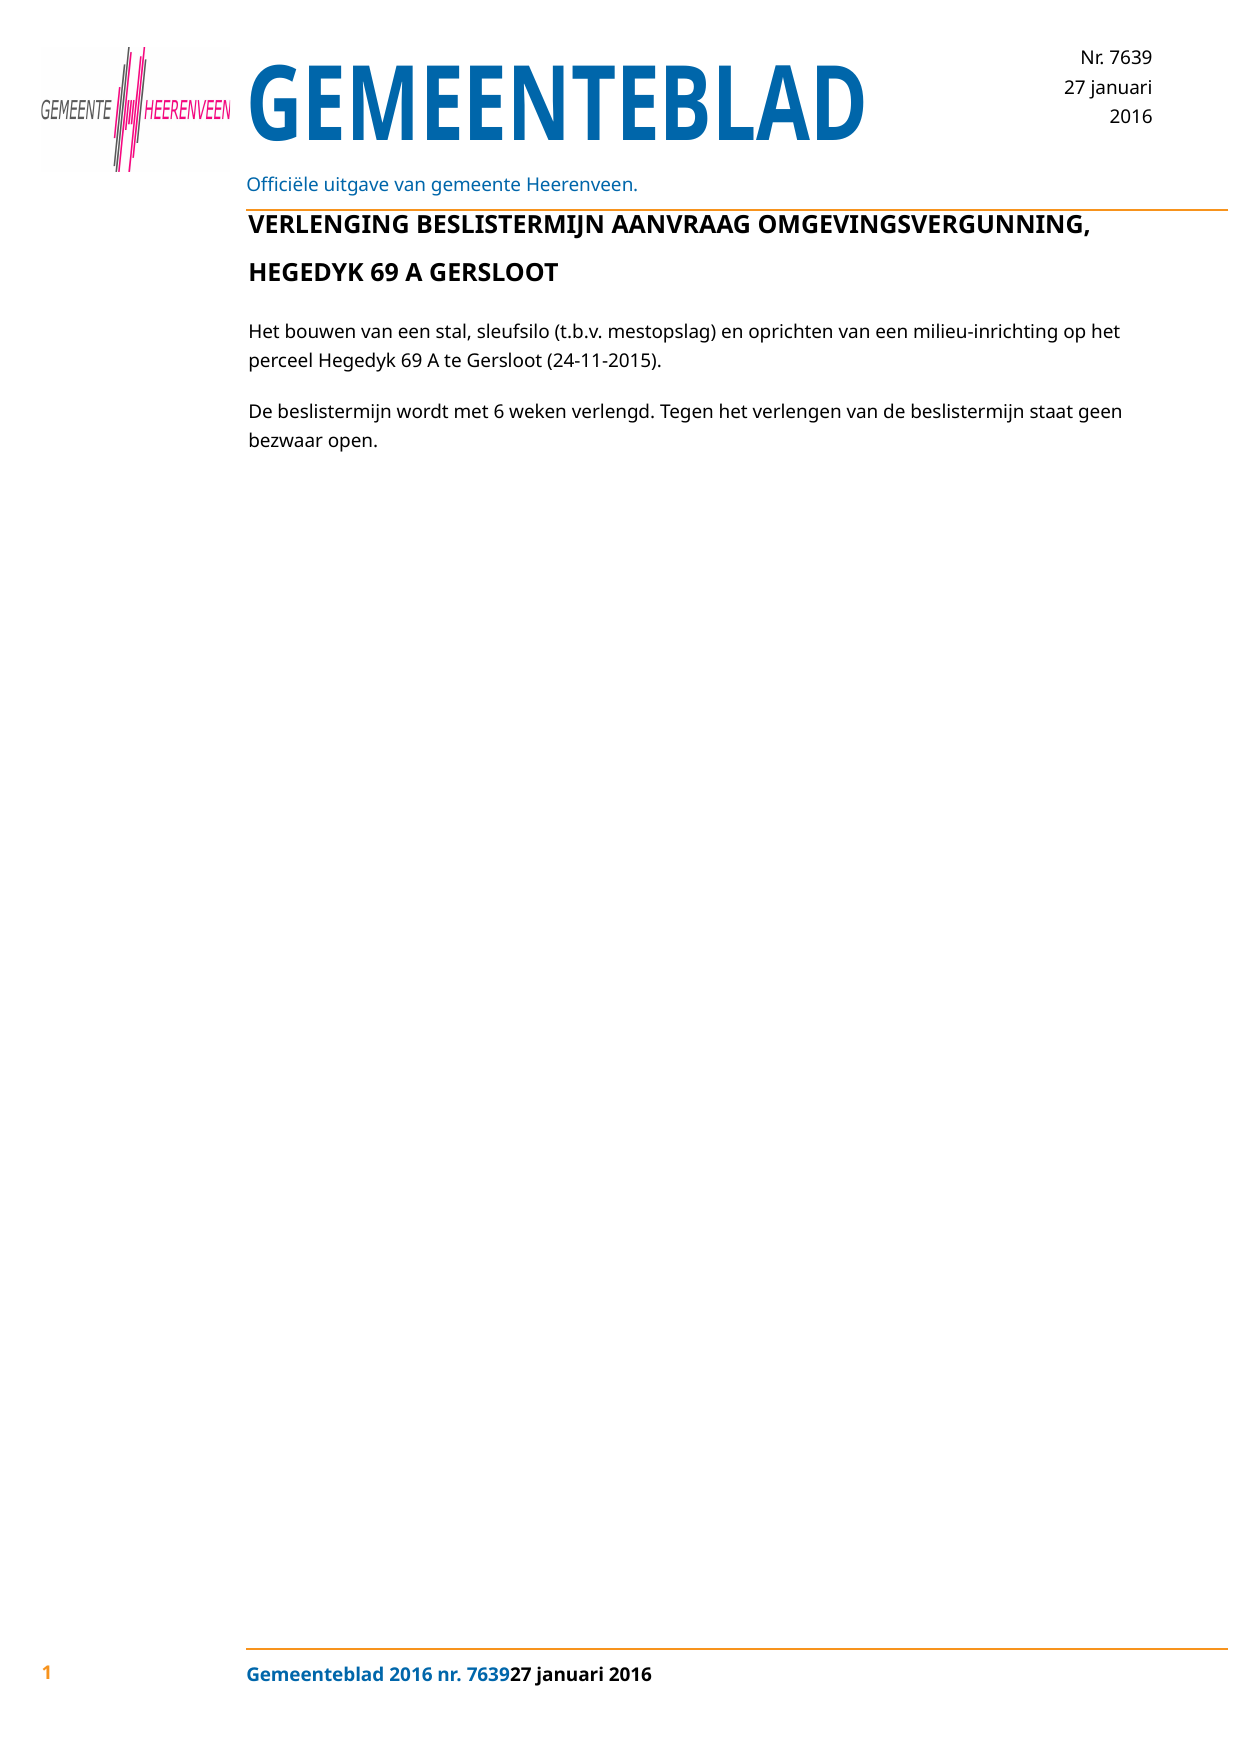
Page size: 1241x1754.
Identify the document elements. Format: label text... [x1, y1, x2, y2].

text De beslistermijn wordt met 6 weken verlengd. Tegen het verlengen van de beslistermijn staat geen bezwaar open. [248, 398, 1152, 453]
picture [41, 47, 231, 172]
text Het bouwen van een stal, sleufsilo (t.b.v. mestopslag) en oprichten van een milieu-inrichting op het perceel Hegedyk 69 A te Gersloot (24-11-2015). [248, 318, 1152, 373]
text VERLENGING BESLISTERMIJN AANVRAAG OMGEVINGSVERGUNNING, HEGEDYK 69 A GERSLOOT [248, 211, 1152, 288]
